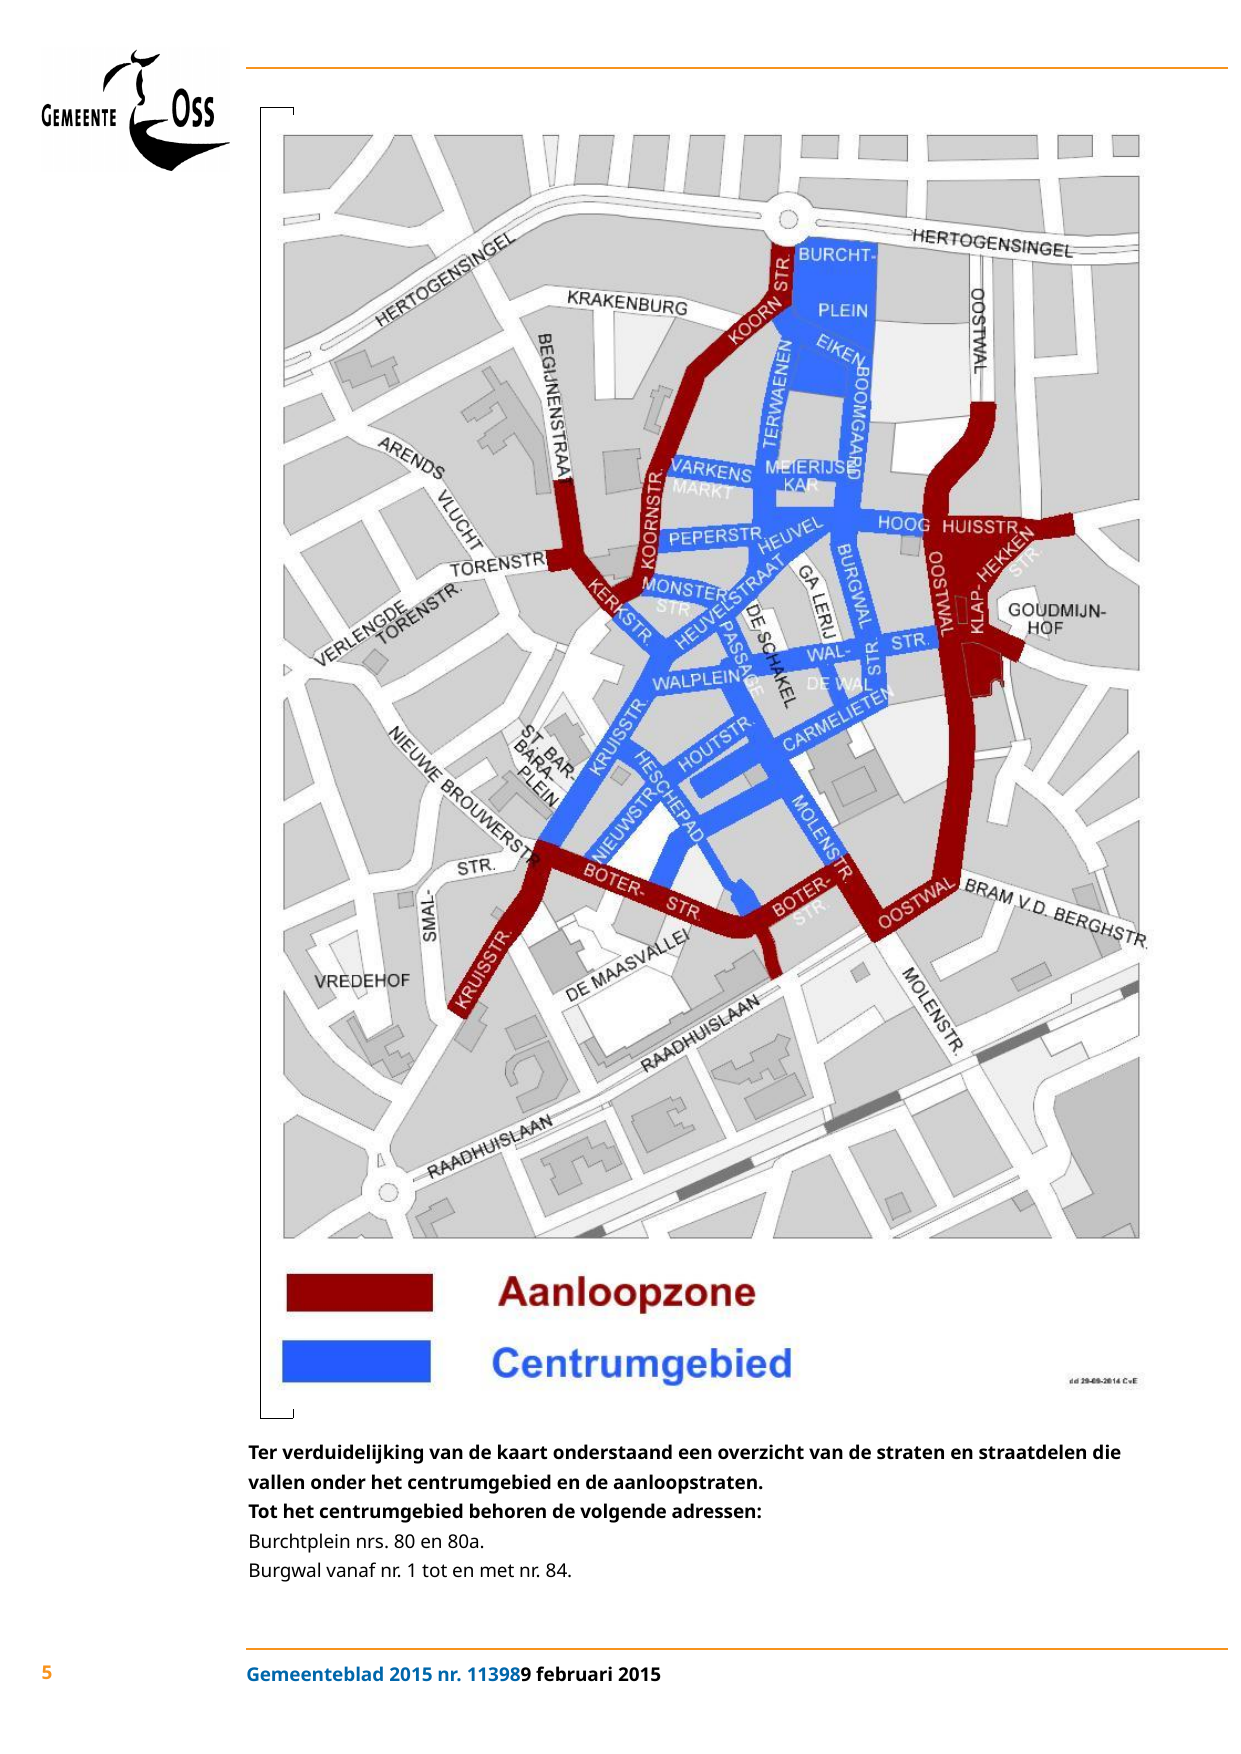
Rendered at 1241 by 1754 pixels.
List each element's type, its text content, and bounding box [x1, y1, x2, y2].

picture [268, 115, 1155, 1409]
text Tot het centrumgebied behoren de volgende adressen: [248, 1498, 1152, 1524]
text Ter verduidelijking van de kaart onderstaand een overzicht van de straten en straatdelen die vallen onder het centrumgebied en de aanloopstraten. [248, 1439, 1152, 1494]
text Burchtplein nrs. 80 en 80a. [248, 1528, 1152, 1554]
text Burgwal vanaf nr. 1 tot en met nr. 84. [248, 1558, 1152, 1583]
picture [41, 47, 231, 172]
